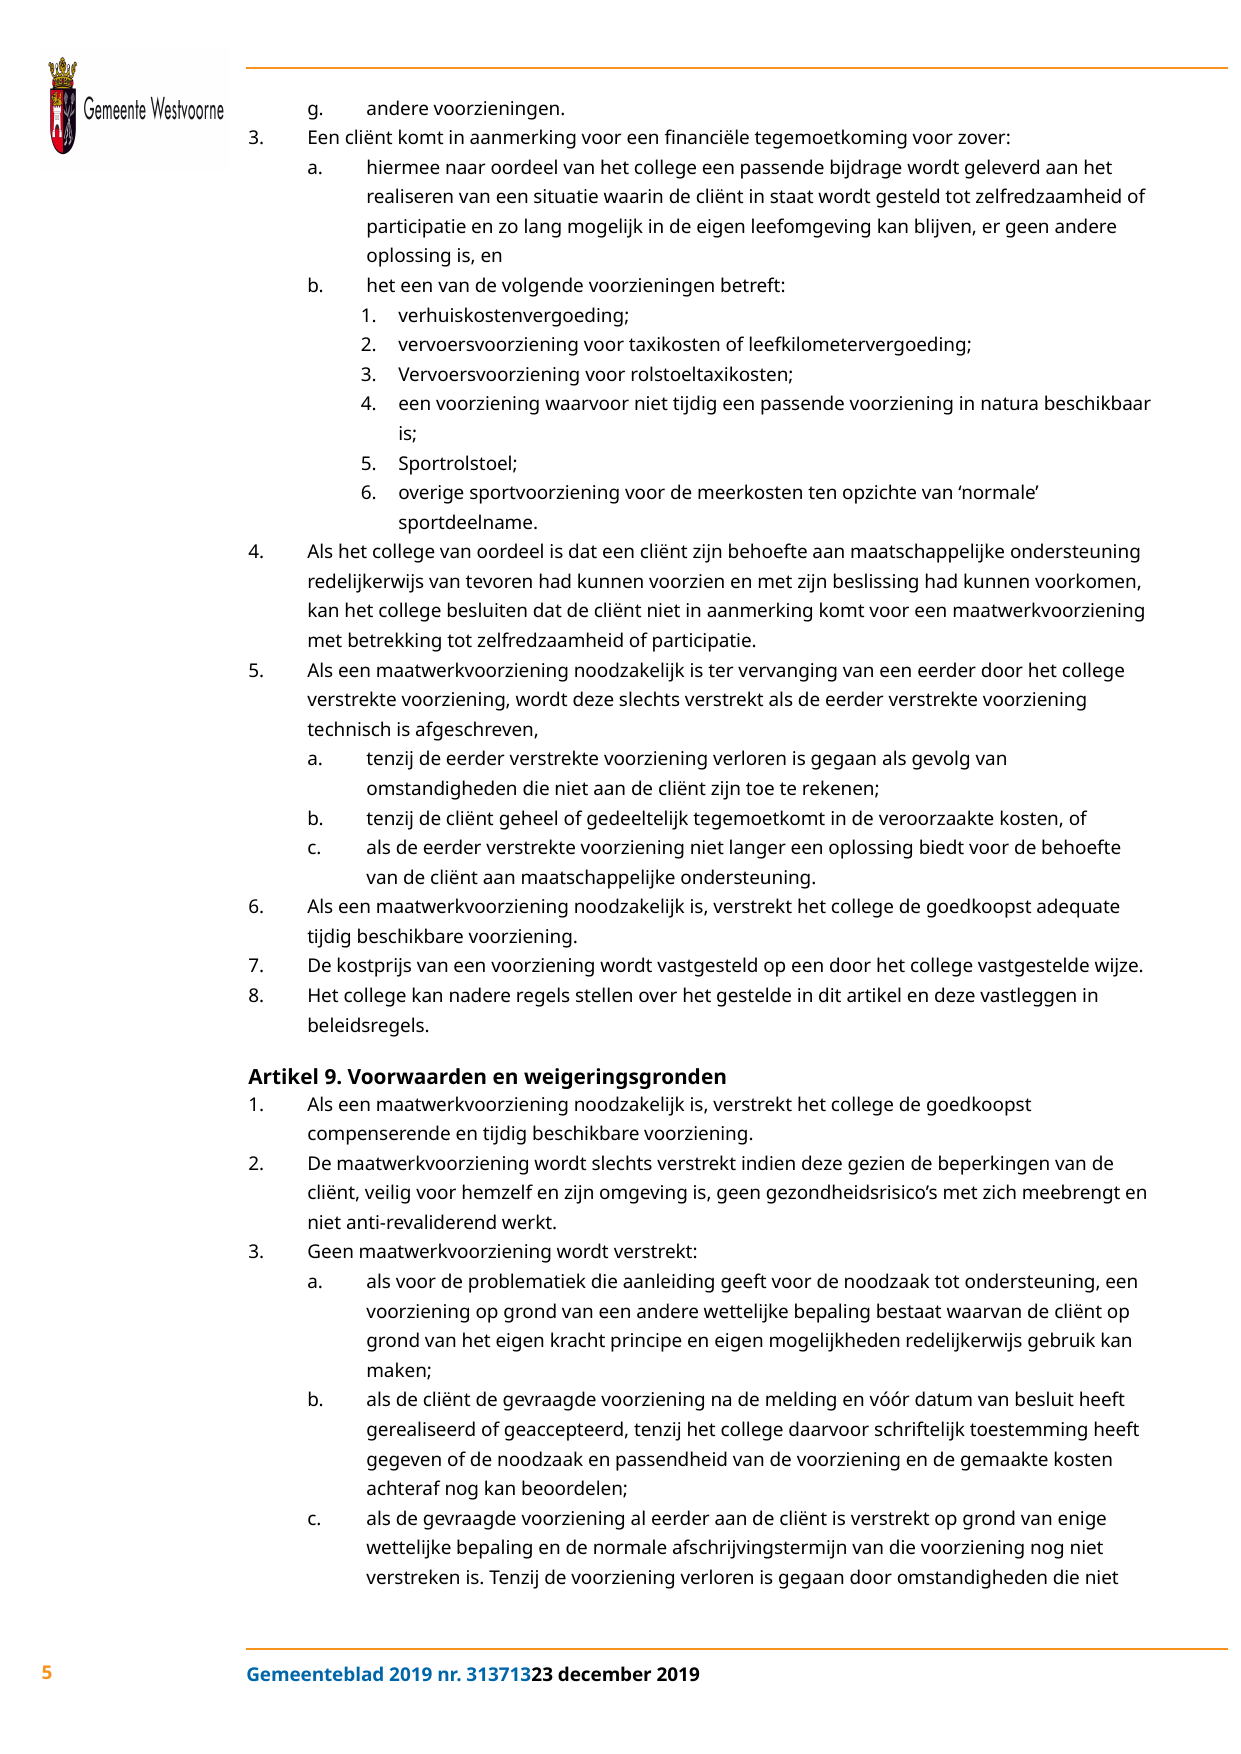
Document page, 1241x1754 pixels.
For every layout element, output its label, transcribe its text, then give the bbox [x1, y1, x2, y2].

list een voorziening waarvoor niet tijdig een passende voorziening in natura beschikbaar is; [361, 391, 1152, 446]
list Het college kan nadere regels stellen over het gestelde in dit artikel en deze vastleggen in beleidsregels. [248, 982, 1152, 1038]
list Als een maatwerkvoorziening noodzakelijk is ter vervanging van een eerder door het college verstrekte voorziening, wordt deze slechts verstrekt als de eerder verstrekte voorziening technisch is afgeschreven, [248, 657, 1152, 742]
list andere voorzieningen. [307, 95, 1152, 121]
list tenzij de cliënt geheel of gedeeltelijk tegemoetkomt in de veroorzaakte kosten, of [307, 805, 1152, 831]
list Een cliënt komt in aanmerking voor een financiële tegemoetkoming voor zover: [248, 124, 1152, 150]
list tenzij de eerder verstrekte voorziening verloren is gegaan als gevolg van omstandigheden die niet aan de cliënt zijn toe te rekenen; [307, 746, 1152, 801]
list Als het college van oordeel is dat een cliënt zijn behoefte aan maatschappelijke ondersteuning redelijkerwijs van tevoren had kunnen voorzien en met zijn beslissing had kunnen voorkomen, kan het college besluiten dat de cliënt niet in aanmerking komt voor een maatwerkvoorziening met betrekking tot zelfredzaamheid of participatie. [248, 538, 1152, 653]
text Artikel 9. Voorwaarden en weigeringsgronden [248, 1062, 1152, 1091]
list als voor de problematiek die aanleiding geeft voor de noodzaak tot ondersteuning, een voorziening op grond van een andere wettelijke bepaling bestaat waarvan de cliënt op grond van het eigen kracht principe en eigen mogelijkheden redelijkerwijs gebruik kan maken; [307, 1268, 1152, 1383]
list als de eerder verstrekte voorziening niet langer een oplossing biedt voor de behoefte van de cliënt aan maatschappelijke ondersteuning. [307, 834, 1152, 890]
list Als een maatwerkvoorziening noodzakelijk is, verstrekt het college de goedkoopst adequate tijdig beschikbare voorziening. [248, 893, 1152, 949]
list overige sportvoorziening voor de meerkosten ten opzichte van ‘normale’ sportdeelname. [361, 479, 1152, 535]
list Geen maatwerkvoorziening wordt verstrekt: [248, 1239, 1152, 1264]
list als de gevraagde voorziening al eerder aan de cliënt is verstrekt op grond van enige wettelijke bepaling en de normale afschrijvingstermijn van die voorziening nog niet verstreken is. Tenzij de voorziening verloren is gegaan door omstandigheden die niet [307, 1505, 1152, 1590]
list Sportrolstoel; [361, 450, 1152, 476]
list het een van de volgende voorzieningen betreft: [307, 272, 1152, 298]
picture [41, 47, 231, 172]
list De kostprijs van een voorziening wordt vastgesteld op een door het college vastgestelde wijze. [248, 953, 1152, 978]
list hiermee naar oordeel van het college een passende bijdrage wordt geleverd aan het realiseren van een situatie waarin de cliënt in staat wordt gesteld tot zelfredzaamheid of participatie en zo lang mogelijk in de eigen leefomgeving kan blijven, er geen andere oplossing is, en [307, 154, 1152, 268]
list vervoersvoorziening voor taxikosten of leefkilometervergoeding; [361, 331, 1152, 357]
list Als een maatwerkvoorziening noodzakelijk is, verstrekt het college de goedkoopst compenserende en tijdig beschikbare voorziening. [248, 1091, 1152, 1146]
list De maatwerkvoorziening wordt slechts verstrekt indien deze gezien de beperkingen van de cliënt, veilig voor hemzelf en zijn omgeving is, geen gezondheidsrisico’s met zich meebrengt en niet anti-revaliderend werkt. [248, 1150, 1152, 1235]
list Vervoersvoorziening voor rolstoeltaxikosten; [361, 361, 1152, 387]
list verhuiskostenvergoeding; [361, 302, 1152, 328]
list als de cliënt de gevraagde voorziening na de melding en vóór datum van besluit heeft gerealiseerd of geaccepteerd, tenzij het college daarvoor schriftelijk toestemming heeft gegeven of de noodzaak en passendheid van de voorziening en de gemaakte kosten achteraf nog kan beoordelen; [307, 1387, 1152, 1501]
